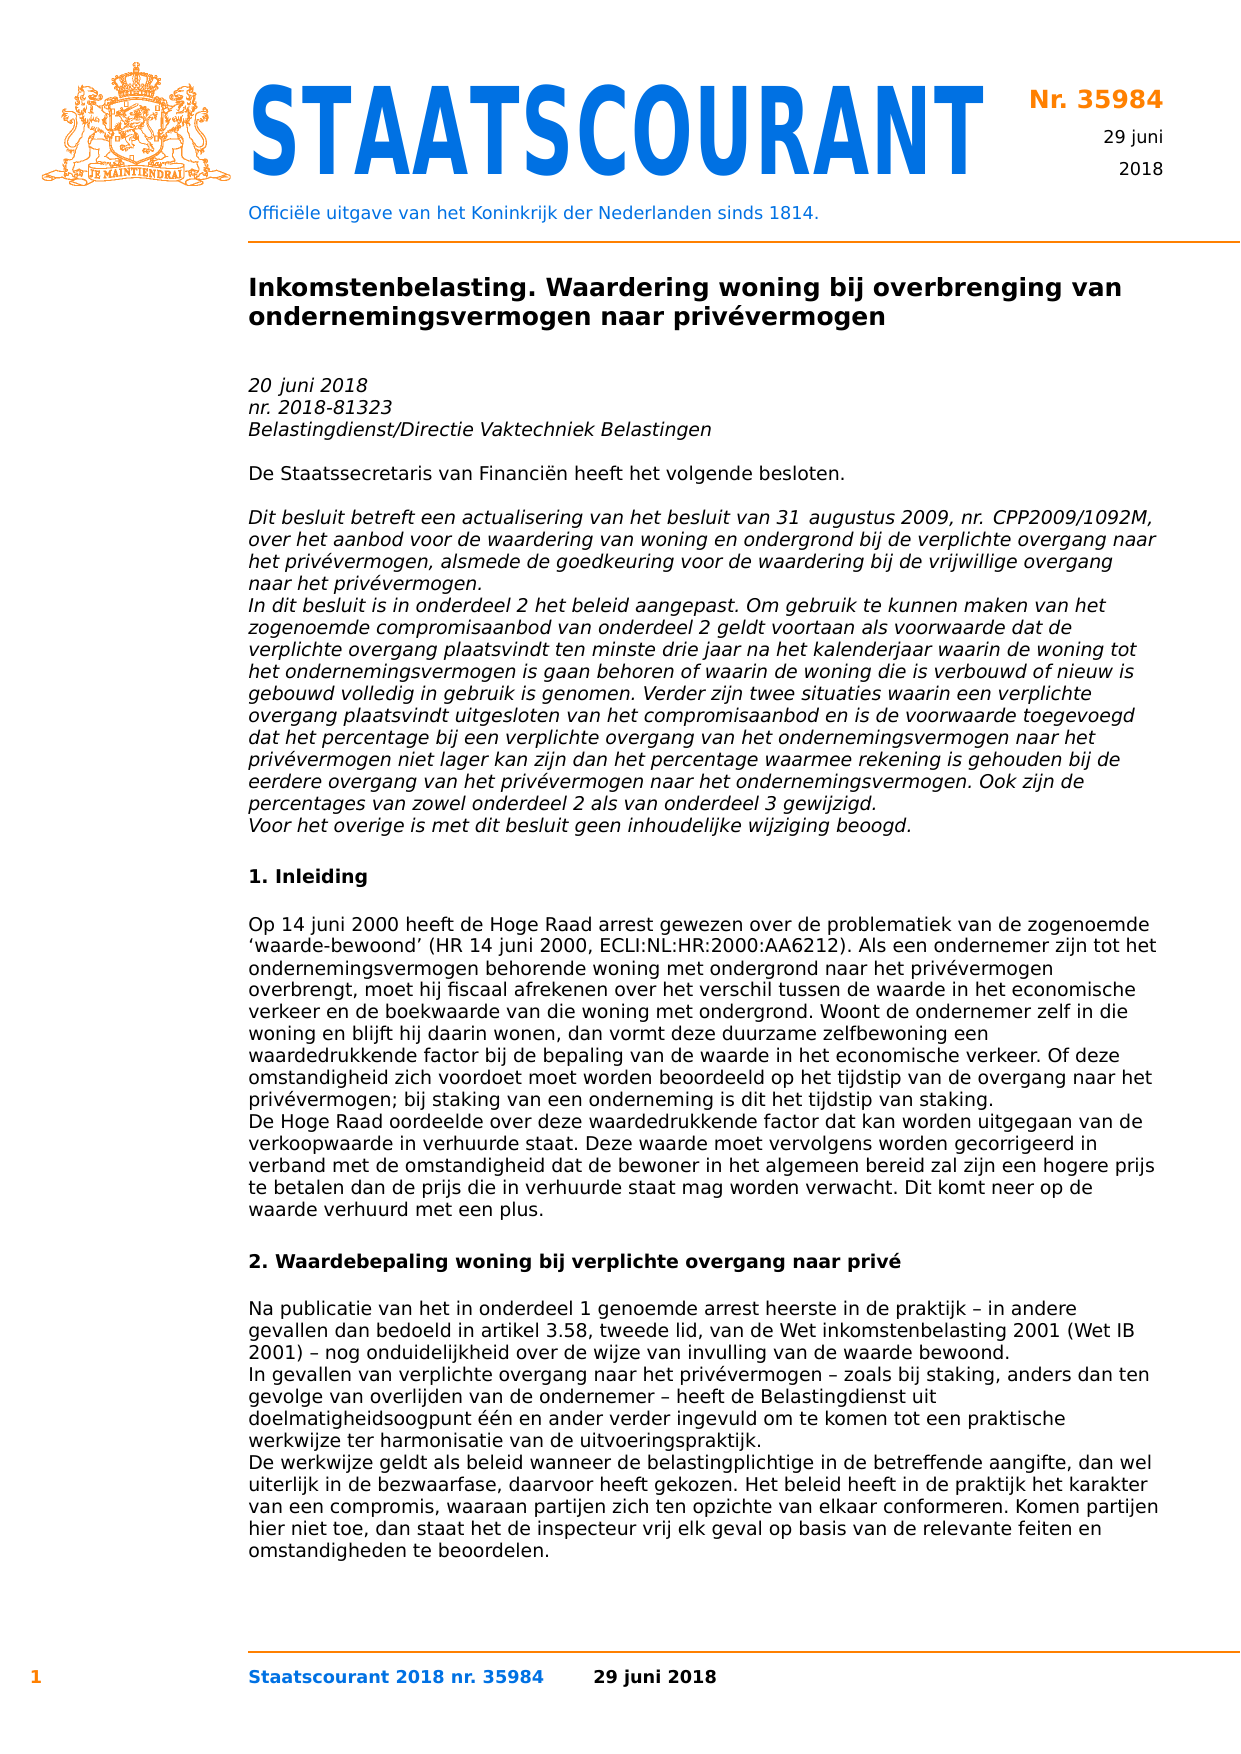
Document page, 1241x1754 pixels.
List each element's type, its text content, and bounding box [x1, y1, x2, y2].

text In dit besluit is in onderdeel 2 het beleid aangepast. Om gebruik te kunnen maken van het zogenoemde compromisaanbod van onderdeel 2 geldt voortaan als voorwaarde dat de verplichte overgang plaatsvindt ten minste drie jaar na het kalenderjaar waarin de woning tot het ondernemingsvermogen is gaan behoren of waarin de woning die is verbouwd of nieuw is gebouwd volledig in gebruik is genomen. Verder zijn twee situaties waarin een verplichte overgang plaatsvindt uitgesloten van het compromisaanbod en is de voorwaarde toegevoegd dat het percentage bij een verplichte overgang van het ondernemingsvermogen naar het privévermogen niet lager kan zijn dan het percentage waarmee rekening is gehouden bij de eerdere overgang van het privévermogen naar het ondernemingsvermogen. Ook zijn de percentages van zowel onderdeel 2 als van onderdeel 3 gewijzigd. [248, 595, 1163, 814]
text Belastingdienst/Directie Vaktechniek Belastingen [248, 419, 1163, 441]
text De werkwijze geldt als beleid wanneer de belastingplichtige in de betreffende aangifte, dan wel uiterlijk in de bezwaarfase, daarvoor heeft gekozen. Het beleid heeft in de praktijk het karakter van een compromis, waaraan partijen zich ten opzichte van elkaar conformeren. Komen partijen hier niet toe, dan staat het de inspecteur vrij elk geval op basis van de relevante feiten en omstandigheden te beoordelen. [248, 1452, 1163, 1562]
subtitle 1. Inleiding [248, 866, 1163, 888]
picture [41, 62, 231, 186]
table_cell 2018 [998, 153, 1240, 203]
table_cell Officiële uitgave van het Koninkrijk der Nederlanden sinds 1814. [248, 203, 1240, 241]
table_header [25, 62, 248, 241]
text Op 14 juni 2000 heeft de Hoge Raad arrest gewezen over de problematiek van de zogenoemde ‘waarde-bewoond’ (HR 14 juni 2000, ECLI:NL:HR:2000:AA6212). Als een ondernemer zijn tot het ondernemingsvermogen behorende woning met ondergrond naar het privévermogen overbrengt, moet hij fiscaal afrekenen over het verschil tussen de waarde in het economische verkeer en de boekwaarde van die woning met ondergrond. Woont de ondernemer zelf in die woning en blijft hij daarin wonen, dan vormt deze duurzame zelfbewoning een waardedrukkende factor bij de bepaling van de waarde in het economische verkeer. Of deze omstandigheid zich voordoet moet worden beoordeeld op het tijdstip van de overgang naar het privévermogen; bij staking van een onderneming is dit het tijdstip van staking. [248, 913, 1163, 1111]
subtitle 2. Waardebepaling woning bij verplichte overgang naar privé [248, 1251, 1163, 1273]
text In gevallen van verplichte overgang naar het privévermogen – zoals bij staking, anders dan ten gevolge van overlijden van de ondernemer – heeft de Belastingdienst uit doelmatigheidsoogpunt één en ander verder ingevuld om te komen tot een praktische werkwijze ter harmonisatie van de uitvoeringspraktijk. [248, 1364, 1163, 1452]
text nr. 2018-81323 [248, 397, 1163, 419]
text Voor het overige is met dit besluit geen inhoudelijke wijziging beoogd. [248, 814, 1163, 836]
text De Hoge Raad oordeelde over deze waardedrukkende factor dat kan worden uitgegaan van de verkoopwaarde in verhuurde staat. Deze waarde moet vervolgens worden gecorrigeerd in verband met de omstandigheid dat de bewoner in het algemeen bereid zal zijn een hogere prijs te betalen dan de prijs die in verhuurde staat mag worden verwacht. Dit komt neer op de waarde verhuurd met een plus. [248, 1111, 1163, 1221]
table_header STAATSCOURANT [248, 62, 998, 203]
text De Staatssecretaris van Financiën heeft het volgende besloten. [248, 463, 1163, 485]
text Dit besluit betreft een actualisering van het besluit van 31 augustus 2009, nr. CPP2009/1092M, over het aanbod voor de waardering van woning en ondergrond bij de verplichte overgang naar het privévermogen, alsmede de goedkeuring voor de waardering bij de vrijwillige overgang naar het privévermogen. [248, 507, 1163, 595]
table_header Nr. 35984 [998, 62, 1240, 121]
text Na publicatie van het in onderdeel 1 genoemde arrest heerste in de praktijk – in andere gevallen dan bedoeld in artikel 3.58, tweede lid, van de Wet inkomstenbelasting 2001 (Wet IB 2001) – nog onduidelijkheid over de wijze van invulling van de waarde bewoond. [248, 1298, 1163, 1364]
table_cell 29 juni [998, 121, 1240, 153]
text 20 juni 2018 [248, 375, 1163, 397]
subtitle Inkomstenbelasting. Waardering woning bij overbrenging van ondernemingsvermogen naar privévermogen [248, 273, 1163, 331]
